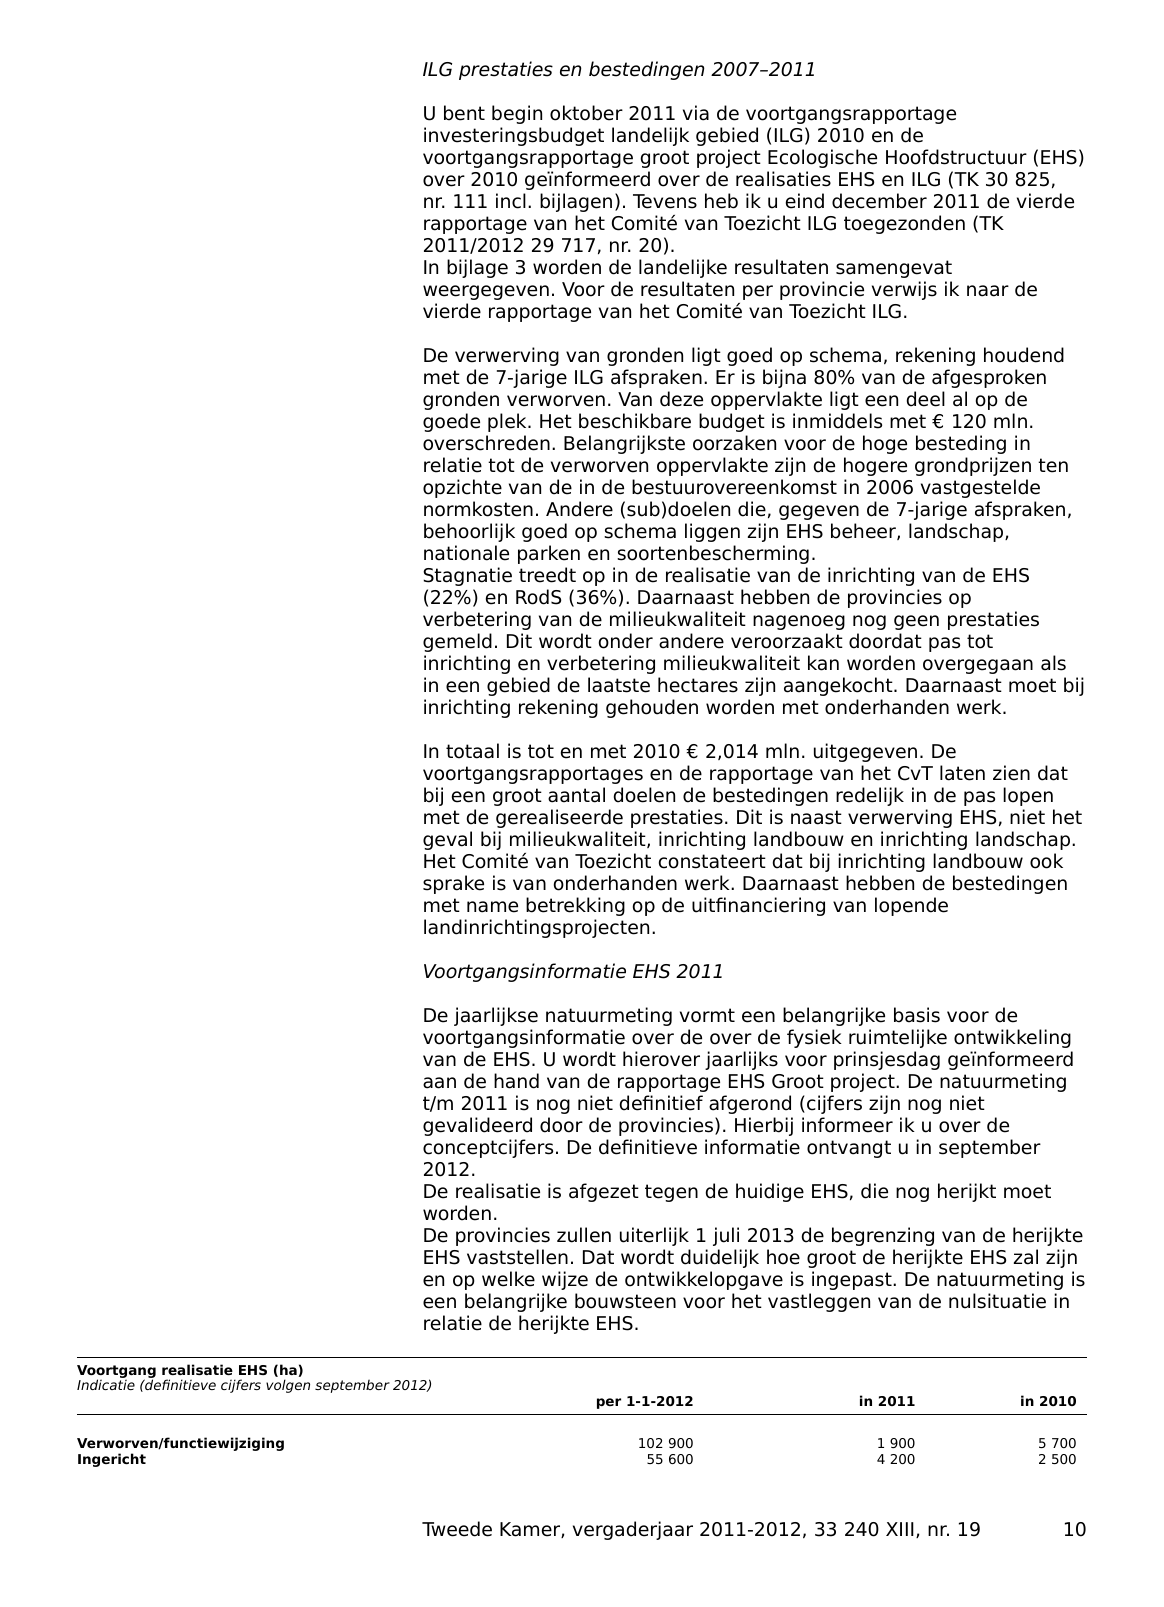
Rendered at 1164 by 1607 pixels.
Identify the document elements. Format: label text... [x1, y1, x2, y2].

table_cell in 2011 [750, 1394, 925, 1414]
table_cell [750, 1378, 925, 1394]
table_cell [925, 1378, 1087, 1394]
table_header [750, 1358, 925, 1378]
table_cell Verworven/functiewijziging [77, 1436, 414, 1452]
table_header [925, 1358, 1087, 1378]
table_cell [750, 1415, 925, 1436]
text De provincies zullen uiterlijk 1 juli 2013 de begrenzing van de herijkte EHS vaststellen. Dat wordt duidelijk hoe groot de herijkte EHS zal zijn en op welke wijze de ontwikkelopgave is ingepast. De natuurmeting is een belangrijke bouwsteen voor het vastleggen van de nulsituatie in relatie de herijkte EHS. [422, 1225, 1087, 1335]
table_cell 4 200 [750, 1452, 925, 1467]
table_cell [77, 1415, 414, 1436]
table_header Voortgang realisatie EHS (ha) [77, 1358, 750, 1378]
text De verwerving van gronden ligt goed op schema, rekening houdend met de 7-jarige ILG afspraken. Er is bijna 80% van de afgesproken gronden verworven. Van deze oppervlakte ligt een deel al op de goede plek. Het beschikbare budget is inmiddels met € 120 mln. overschreden. Belangrijkste oorzaken voor de hoge besteding in relatie tot de verworven oppervlakte zijn de hogere grondprijzen ten opzichte van de in de bestuurovereenkomst in 2006 vastgestelde normkosten. Andere (sub)doelen die, gegeven de 7-jarige afspraken, behoorlijk goed op schema liggen zijn EHS beheer, landschap, nationale parken en soortenbescherming. [422, 345, 1087, 565]
table_cell per 1-1-2012 [414, 1394, 704, 1414]
table_cell [704, 1452, 750, 1467]
text U bent begin oktober 2011 via de voortgangsrapportage investeringsbudget landelijk gebied (ILG) 2010 en de voortgangsrapportage groot project Ecologische Hoofdstructuur (EHS) over 2010 geïnformeerd over de realisaties EHS en ILG (TK 30 825, nr. 111 incl. bijlagen). Tevens heb ik u eind december 2011 de vierde rapportage van het Comité van Toezicht ILG toegezonden (TK 2011/2012 29 717, nr. 20). [422, 103, 1087, 257]
table_cell 2 500 [925, 1452, 1087, 1467]
table_cell 55 600 [414, 1452, 704, 1467]
text Stagnatie treedt op in de realisatie van de inrichting van de EHS (22%) en RodS (36%). Daarnaast hebben de provincies op verbetering van de milieukwaliteit nagenoeg nog geen prestaties gemeld. Dit wordt onder andere veroorzaakt doordat pas tot inrichting en verbetering milieukwaliteit kan worden overgegaan als in een gebied de laatste hectares zijn aangekocht. Daarnaast moet bij inrichting rekening gehouden worden met onderhanden werk. [422, 565, 1087, 719]
text In totaal is tot en met 2010 € 2,014 mln. uitgegeven. De voortgangsrapportages en de rapportage van het CvT laten zien dat bij een groot aantal doelen de bestedingen redelijk in de pas lopen met de gerealiseerde prestaties. Dit is naast verwerving EHS, niet het geval bij milieukwaliteit, inrichting landbouw en inrichting landschap. Het Comité van Toezicht constateert dat bij inrichting landbouw ook sprake is van onderhanden werk. Daarnaast hebben de bestedingen met name betrekking op de uitfinanciering van lopende landinrichtingsprojecten. [422, 741, 1087, 939]
subtitle Voortgangsinformatie EHS 2011 [422, 961, 1087, 983]
table_cell in 2010 [925, 1394, 1087, 1414]
table_cell [414, 1415, 704, 1436]
table_cell 102 900 [414, 1436, 704, 1452]
table_cell [925, 1415, 1087, 1436]
subtitle ILG prestaties en bestedingen 2007–2011 [422, 59, 1087, 81]
text De realisatie is afgezet tegen de huidige EHS, die nog herijkt moet worden. [422, 1181, 1087, 1225]
table_cell 1 900 [750, 1436, 925, 1452]
table_cell Indicatie (definitieve cijfers volgen september 2012) [77, 1378, 750, 1394]
text In bijlage 3 worden de landelijke resultaten samengevat weergegeven. Voor de resultaten per provincie verwijs ik naar de vierde rapportage van het Comité van Toezicht ILG. [422, 257, 1087, 323]
text De jaarlijkse natuurmeting vormt een belangrijke basis voor de voortgangsinformatie over de over de fysiek ruimtelijke ontwikkeling van de EHS. U wordt hierover jaarlijks voor prinsjesdag geïnformeerd aan de hand van de rapportage EHS Groot project. De natuurmeting t/m 2011 is nog niet definitief afgerond (cijfers zijn nog niet gevalideerd door de provincies). Hierbij informeer ik u over de conceptcijfers. De definitieve informatie ontvangt u in september 2012. [422, 1005, 1087, 1181]
table_cell [704, 1415, 750, 1436]
table_cell [704, 1436, 750, 1452]
table_cell [704, 1394, 750, 1414]
table_cell Ingericht [77, 1452, 414, 1467]
table_cell [77, 1394, 414, 1414]
table_cell 5 700 [925, 1436, 1087, 1452]
